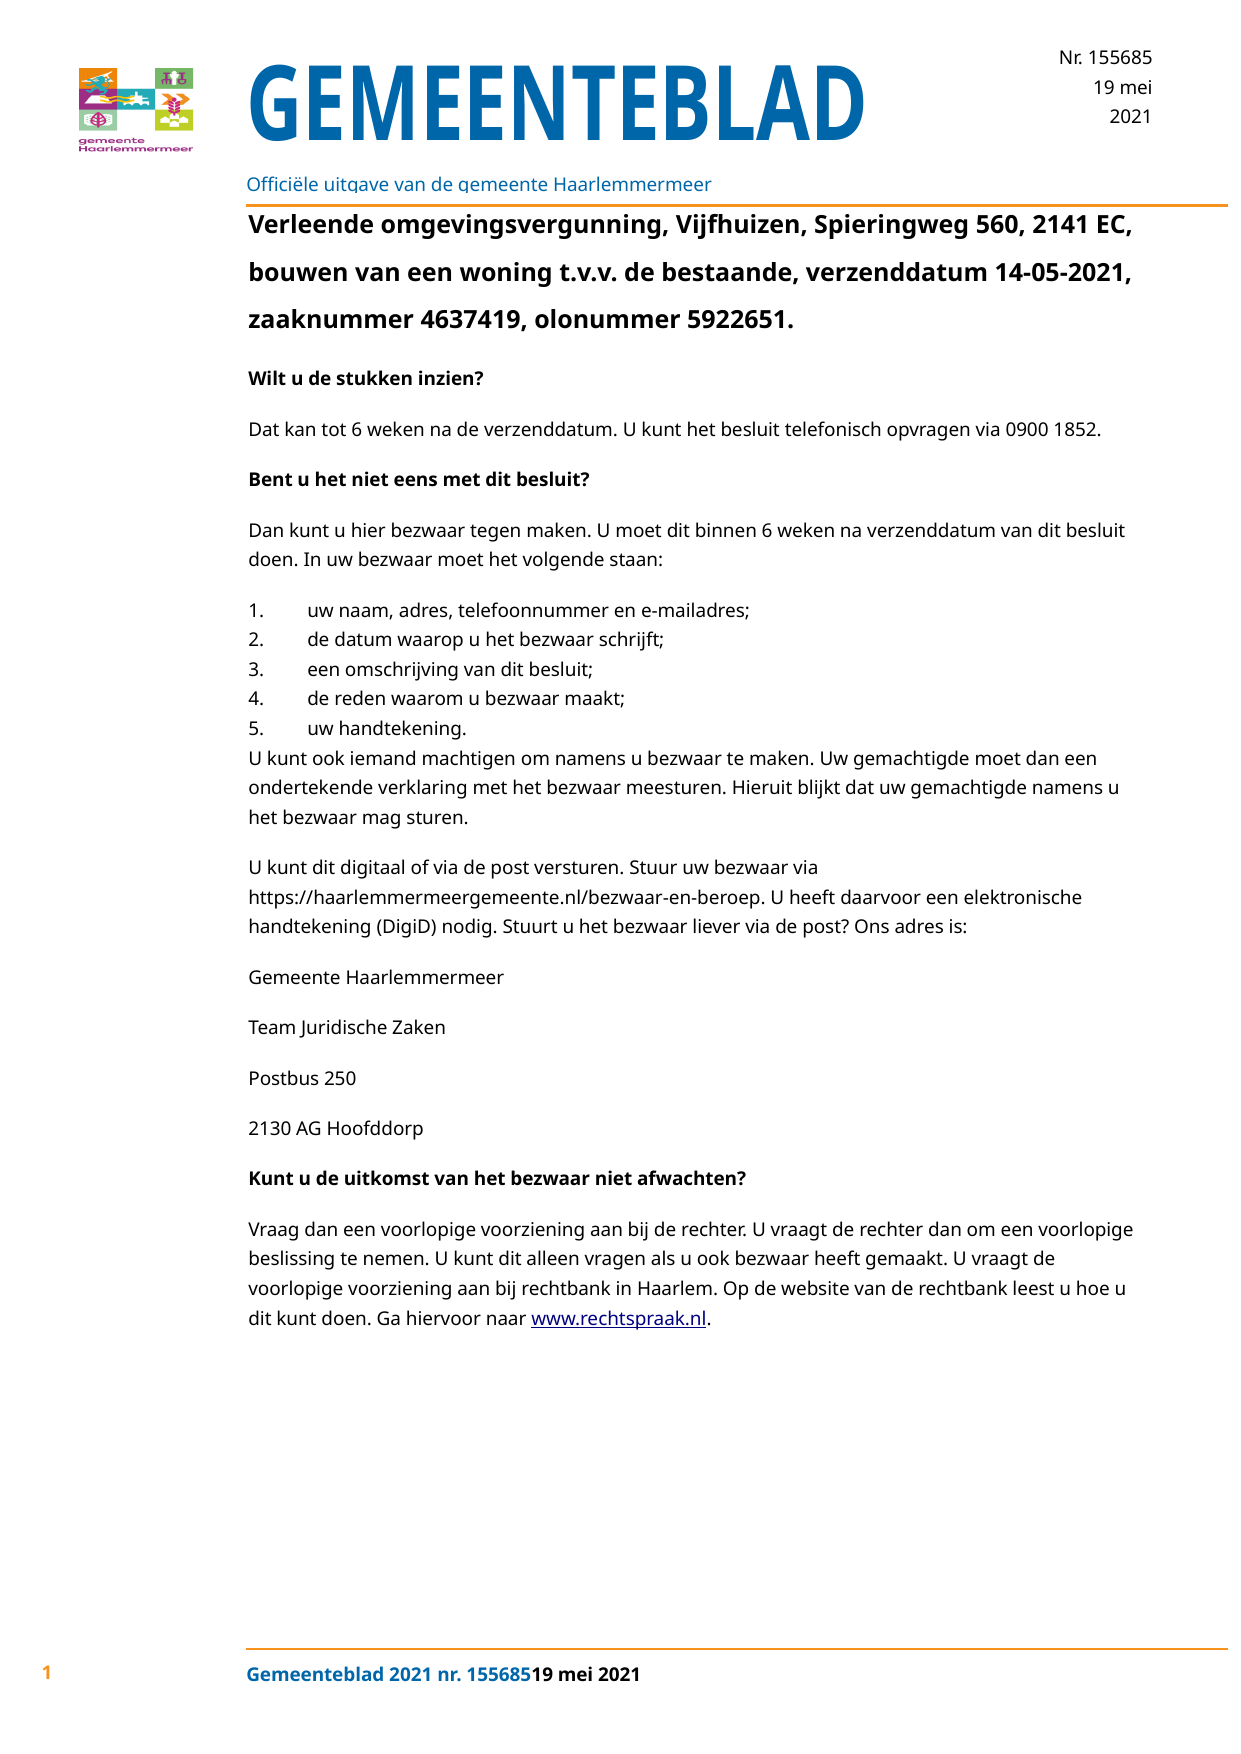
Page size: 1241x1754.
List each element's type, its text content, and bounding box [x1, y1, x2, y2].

picture [41, 47, 231, 172]
text Dan kunt u hier bezwaar tegen maken. U moet dit binnen 6 weken na verzenddatum van dit besluit doen. In uw bezwaar moet het volgende staan: [248, 517, 1152, 572]
text Vraag dan een voorlopige voorziening aan bij de rechter. U vraagt de rechter dan om een voorlopige beslissing te nemen. U kunt dit alleen vragen als u ook bezwaar heeft gemaakt. U vraagt de voorlopige voorziening aan bij rechtbank in Haarlem. Op de website van de rechtbank leest u hoe u dit kunt doen. Ga hiervoor naar www.rechtspraak.nl. [248, 1216, 1152, 1330]
list uw handtekening. [248, 715, 1152, 741]
list de reden waarom u bezwaar maakt; [248, 686, 1152, 711]
text Postbus 250 [248, 1065, 1152, 1090]
text Gemeente Haarlemmermeer [248, 964, 1152, 989]
text U kunt dit digitaal of via de post versturen. Stuur uw bezwaar via https://haarlemmermeergemeente.nl/bezwaar-en-beroep. U heeft daarvoor een elektronische handtekening (DigiD) nodig. Stuurt u het bezwaar liever via de post? Ons adres is: [248, 854, 1152, 939]
text Dat kan tot 6 weken na de verzenddatum. U kunt het besluit telefonisch opvragen via 0900 1852. [248, 416, 1152, 442]
text Bent u het niet eens met dit besluit? [248, 466, 1152, 492]
text U kunt ook iemand machtigen om namens u bezwaar te maken. Uw gemachtigde moet dan een ondertekende verklaring met het bezwaar meesturen. Hieruit blijkt dat uw gemachtigde namens u het bezwaar mag sturen. [248, 745, 1152, 829]
text Kunt u de uitkomst van het bezwaar niet afwachten? [248, 1166, 1152, 1191]
list een omschrijving van dit besluit; [248, 656, 1152, 682]
text Team Juridische Zaken [248, 1014, 1152, 1040]
text Verleende omgevingsvergunning, Vijfhuizen, Spieringweg 560, 2141 EC, bouwen van een woning t.v.v. de bestaande, verzenddatum 14-05-2021, zaaknummer 4637419, olonummer 5922651. [248, 207, 1152, 336]
text Wilt u de stukken inzien? [248, 366, 1152, 391]
text 2130 AG Hoofddorp [248, 1115, 1152, 1141]
list uw naam, adres, telefoonnummer en e-mailadres; [248, 597, 1152, 622]
list de datum waarop u het bezwaar schrijft; [248, 626, 1152, 652]
